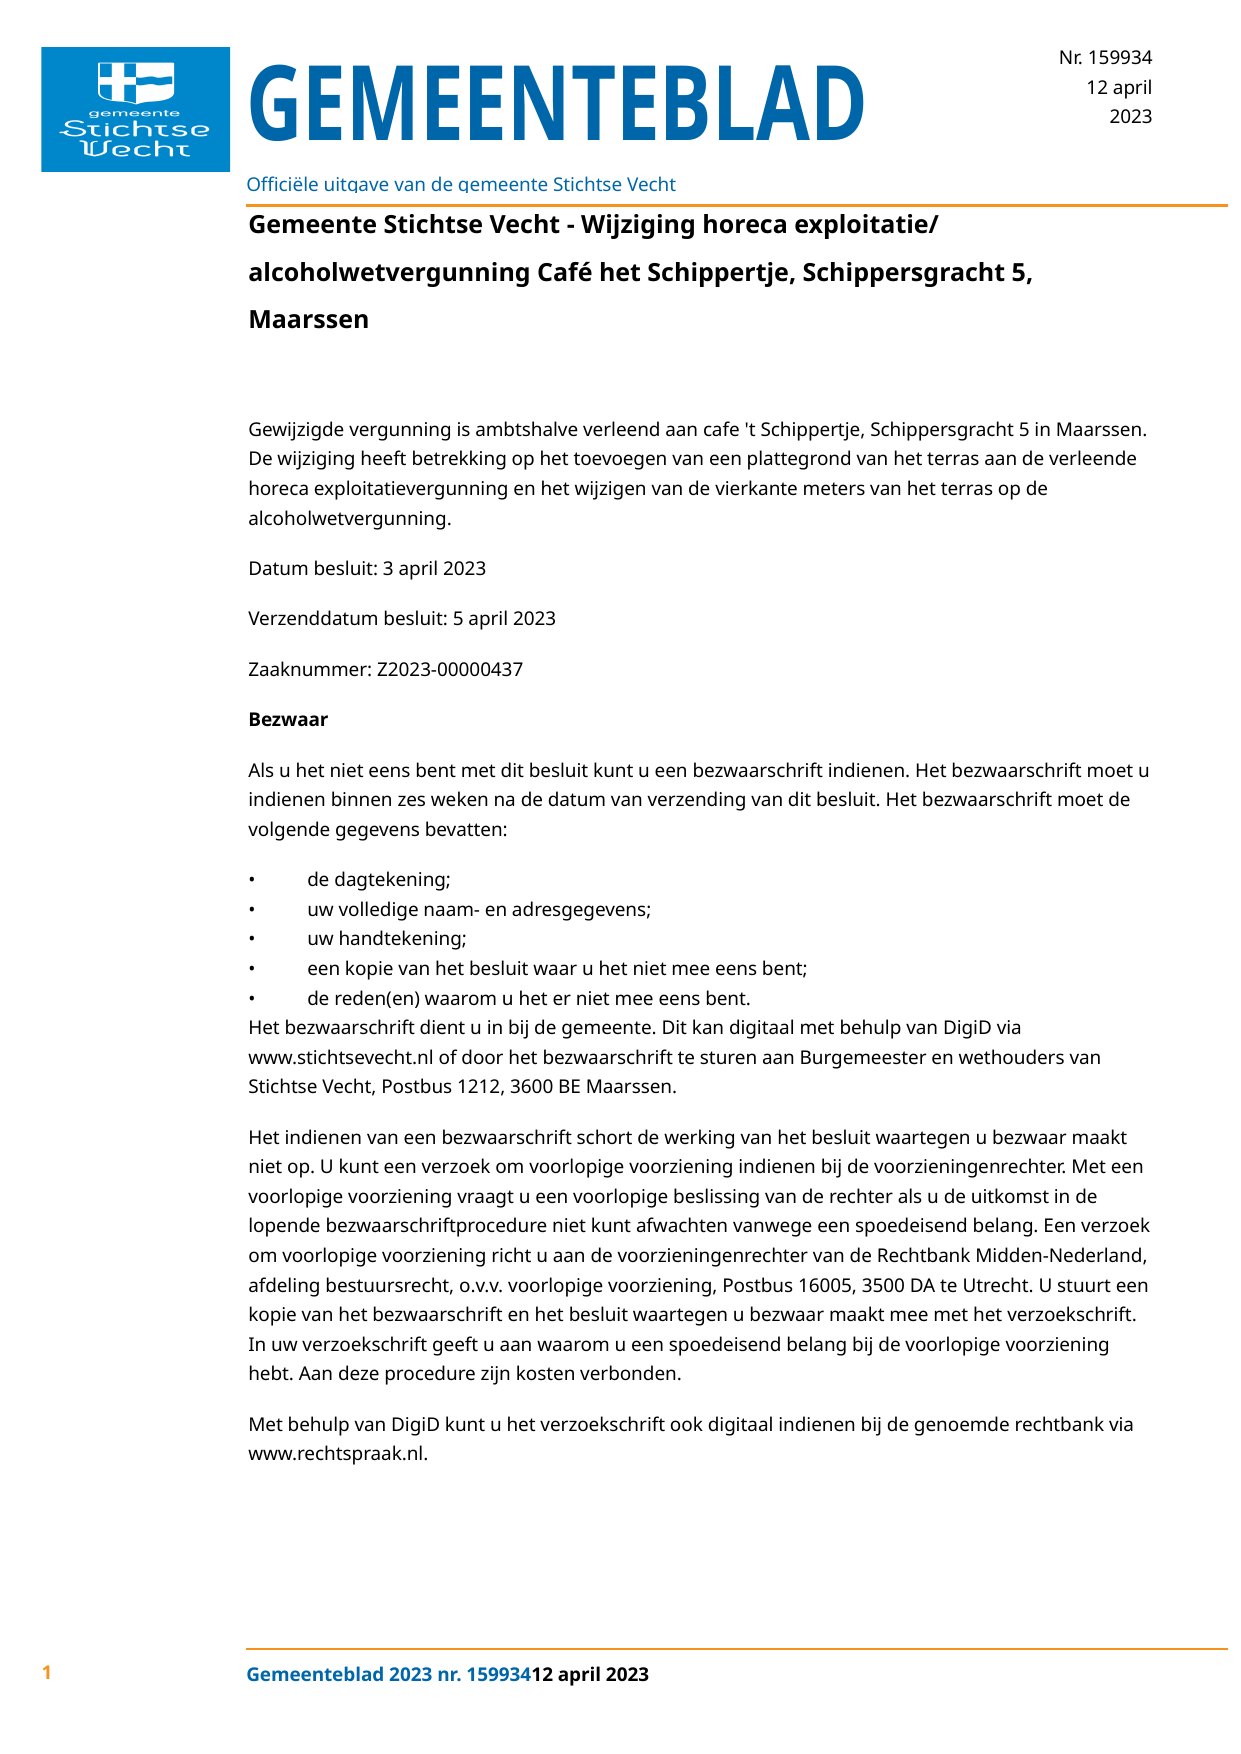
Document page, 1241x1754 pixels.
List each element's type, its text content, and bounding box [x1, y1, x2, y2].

picture [99, 63, 135, 101]
text Bezwaar [248, 706, 1152, 732]
list een kopie van het besluit waar u het niet mee eens bent; [248, 955, 1152, 981]
list uw volledige naam- en adresgegevens; [248, 896, 1152, 922]
text Gewijzigde vergunning is ambtshalve verleend aan cafe 't Schippertje, Schippersgracht 5 in Maarssen. De wijziging heeft betrekking op het toevoegen van een plattegrond van het terras aan de verleende horeca exploitatievergunning en het wijzigen van de vierkante meters van het terras op de alcoholwetvergunning. [248, 416, 1152, 530]
list de reden(en) waarom u het er niet mee eens bent. [248, 985, 1152, 1010]
text Met behulp van DigiD kunt u het verzoekschrift ook digitaal indienen bij de genoemde rechtbank via www.rechtspraak.nl. [248, 1411, 1152, 1466]
text Als u het niet eens bent met dit besluit kunt u een bezwaarschrift indienen. Het bezwaarschrift moet u indienen binnen zes weken na de datum van verzending van dit besluit. Het bezwaarschrift moet de volgende gegevens bevatten: [248, 757, 1152, 842]
list uw handtekening; [248, 926, 1152, 951]
list de dagtekening; [248, 866, 1152, 892]
text Verzenddatum besluit: 5 april 2023 [248, 606, 1152, 631]
text Datum besluit: 3 april 2023 [248, 555, 1152, 581]
picture [137, 63, 174, 103]
text Zaaknummer: Z2023-00000437 [248, 656, 1152, 682]
text Gemeente Stichtse Vecht - Wijziging horeca exploitatie/ alcoholwetvergunning Café het Schippertje, Schippersgracht 5, Maarssen [248, 207, 1152, 336]
text Het bezwaarschrift dient u in bij de gemeente. Dit kan digitaal met behulp van DigiD via www.stichtsevecht.nl of door het bezwaarschrift te sturen aan Burgemeester en wethouders van Stichtse Vecht, Postbus 1212, 3600 BE Maarssen. [248, 1014, 1152, 1099]
text Het indienen van een bezwaarschrift schort de werking van het besluit waartegen u bezwaar maakt niet op. U kunt een verzoek om voorlopige voorziening indienen bij de voorzieningenrechter. Met een voorlopige voorziening vraagt u een voorlopige beslissing van de rechter als u de uitkomst in de lopende bezwaarschriftprocedure niet kunt afwachten vanwege een spoedeisend belang. Een verzoek om voorlopige voorziening richt u aan de voorzieningenrechter van de Rechtbank Midden-Nederland, afdeling bestuursrecht, o.v.v. voorlopige voorziening, Postbus 16005, 3500 DA te Utrecht. U stuurt een kopie van het bezwaarschrift en het besluit waartegen u bezwaar maakt mee met het verzoekschrift. In uw verzoekschrift geeft u aan waarom u een spoedeisend belang bij de voorlopige voorziening hebt. Aan deze procedure zijn kosten verbonden. [248, 1124, 1152, 1386]
